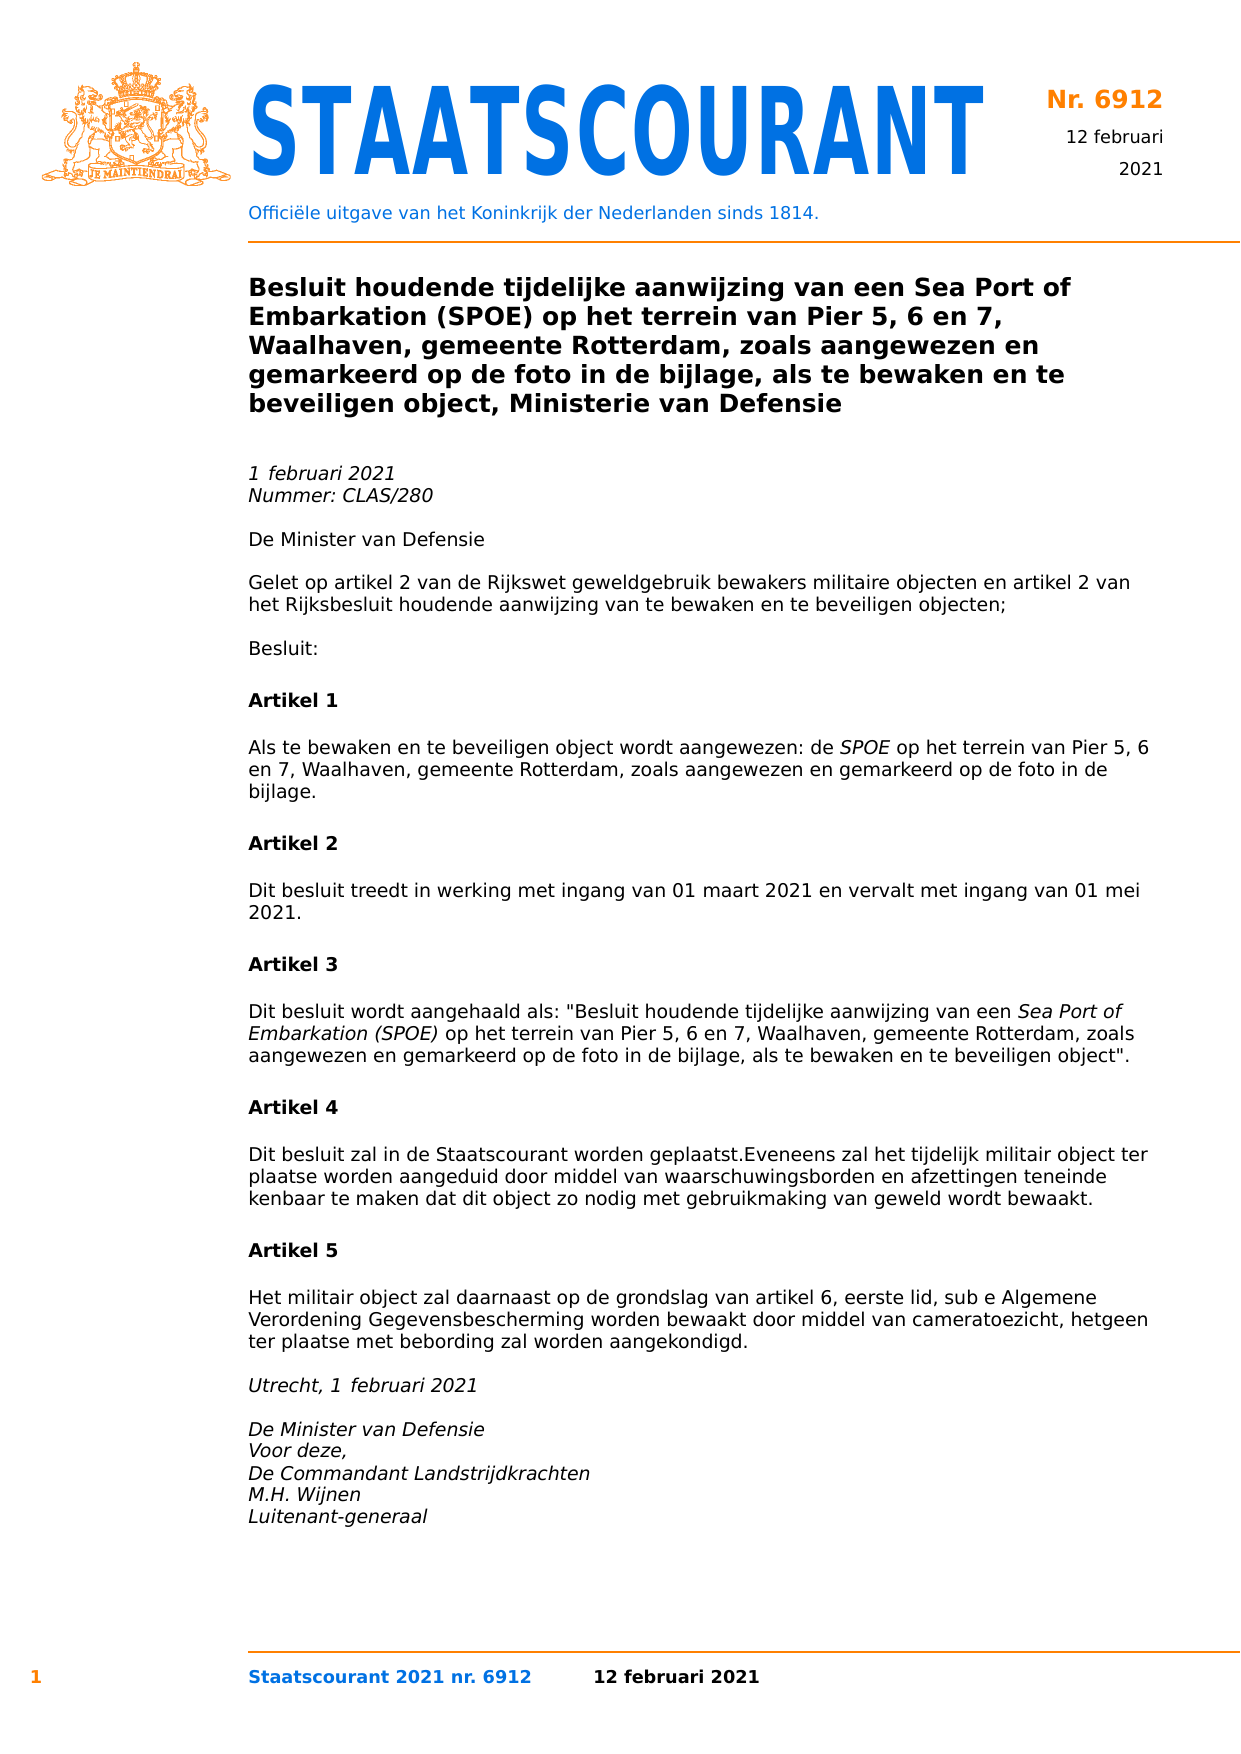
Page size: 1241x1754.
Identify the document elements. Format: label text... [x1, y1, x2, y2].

text Het militair object zal daarnaast op de grondslag van artikel 6, eerste lid, sub e Algemene Verordening Gegevensbescherming worden bewaakt door middel van cameratoezicht, hetgeen ter plaatse met bebording zal worden aangekondigd. [248, 1287, 1163, 1353]
text Nummer: CLAS/280 [248, 484, 1163, 507]
text Besluit: [248, 638, 1163, 660]
text Utrecht, 1 februari 2021 [248, 1374, 1163, 1397]
text De Minister van Defensie [248, 528, 1163, 550]
subtitle Artikel 5 [248, 1240, 1163, 1262]
subtitle Artikel 4 [248, 1097, 1163, 1119]
subtitle Besluit houdende tijdelijke aanwijzing van een Sea Port of Embarkation (SPOE) op het terrein van Pier 5, 6 en 7, Waalhaven, gemeente Rotterdam, zoals aangewezen en gemarkeerd op de foto in de bijlage, als te bewaken en te beveiligen object, Ministerie van Defensie [248, 273, 1163, 419]
text Dit besluit treedt in werking met ingang van 01 maart 2021 en vervalt met ingang van 01 mei 2021. [248, 880, 1163, 924]
table_header [25, 62, 248, 241]
table_cell Officiële uitgave van het Koninkrijk der Nederlanden sinds 1814. [248, 203, 1240, 241]
subtitle Artikel 3 [248, 954, 1163, 976]
table_header STAATSCOURANT [248, 62, 998, 203]
table_cell 12 februari [998, 121, 1240, 153]
subtitle Artikel 2 [248, 833, 1163, 855]
text Als te bewaken en te beveiligen object wordt aangewezen: de SPOE op het terrein van Pier 5, 6 en 7, Waalhaven, gemeente Rotterdam, zoals aangewezen en gemarkeerd op de foto in de bijlage. [248, 737, 1163, 803]
text Dit besluit wordt aangehaald als: "Besluit houdende tijdelijke aanwijzing van een Sea Port of Embarkation (SPOE) op het terrein van Pier 5, 6 en 7, Waalhaven, gemeente Rotterdam, zoals aangewezen en gemarkeerd op de foto in de bijlage, als te bewaken en te beveiligen object". [248, 1001, 1163, 1067]
text Dit besluit zal in de Staatscourant worden geplaatst.Eveneens zal het tijdelijk militair object ter plaatse worden aangeduid door middel van waarschuwingsborden en afzettingen teneinde kenbaar te maken dat dit object zo nodig met gebruikmaking van geweld wordt bewaakt. [248, 1144, 1163, 1210]
text Gelet op artikel 2 van de Rijkswet geweldgebruik bewakers militaire objecten en artikel 2 van het Rijksbesluit houdende aanwijzing van te bewaken en te beveiligen objecten; [248, 572, 1163, 616]
text 1 februari 2021 [248, 463, 1163, 484]
text De Minister van Defensie Voor deze, De Commandant Landstrijdkrachten M.H. Wijnen Luitenant-generaal [248, 1418, 1163, 1528]
table_header Nr. 6912 [998, 62, 1240, 121]
picture [41, 62, 231, 186]
subtitle Artikel 1 [248, 690, 1163, 712]
table_cell 2021 [998, 153, 1240, 203]
